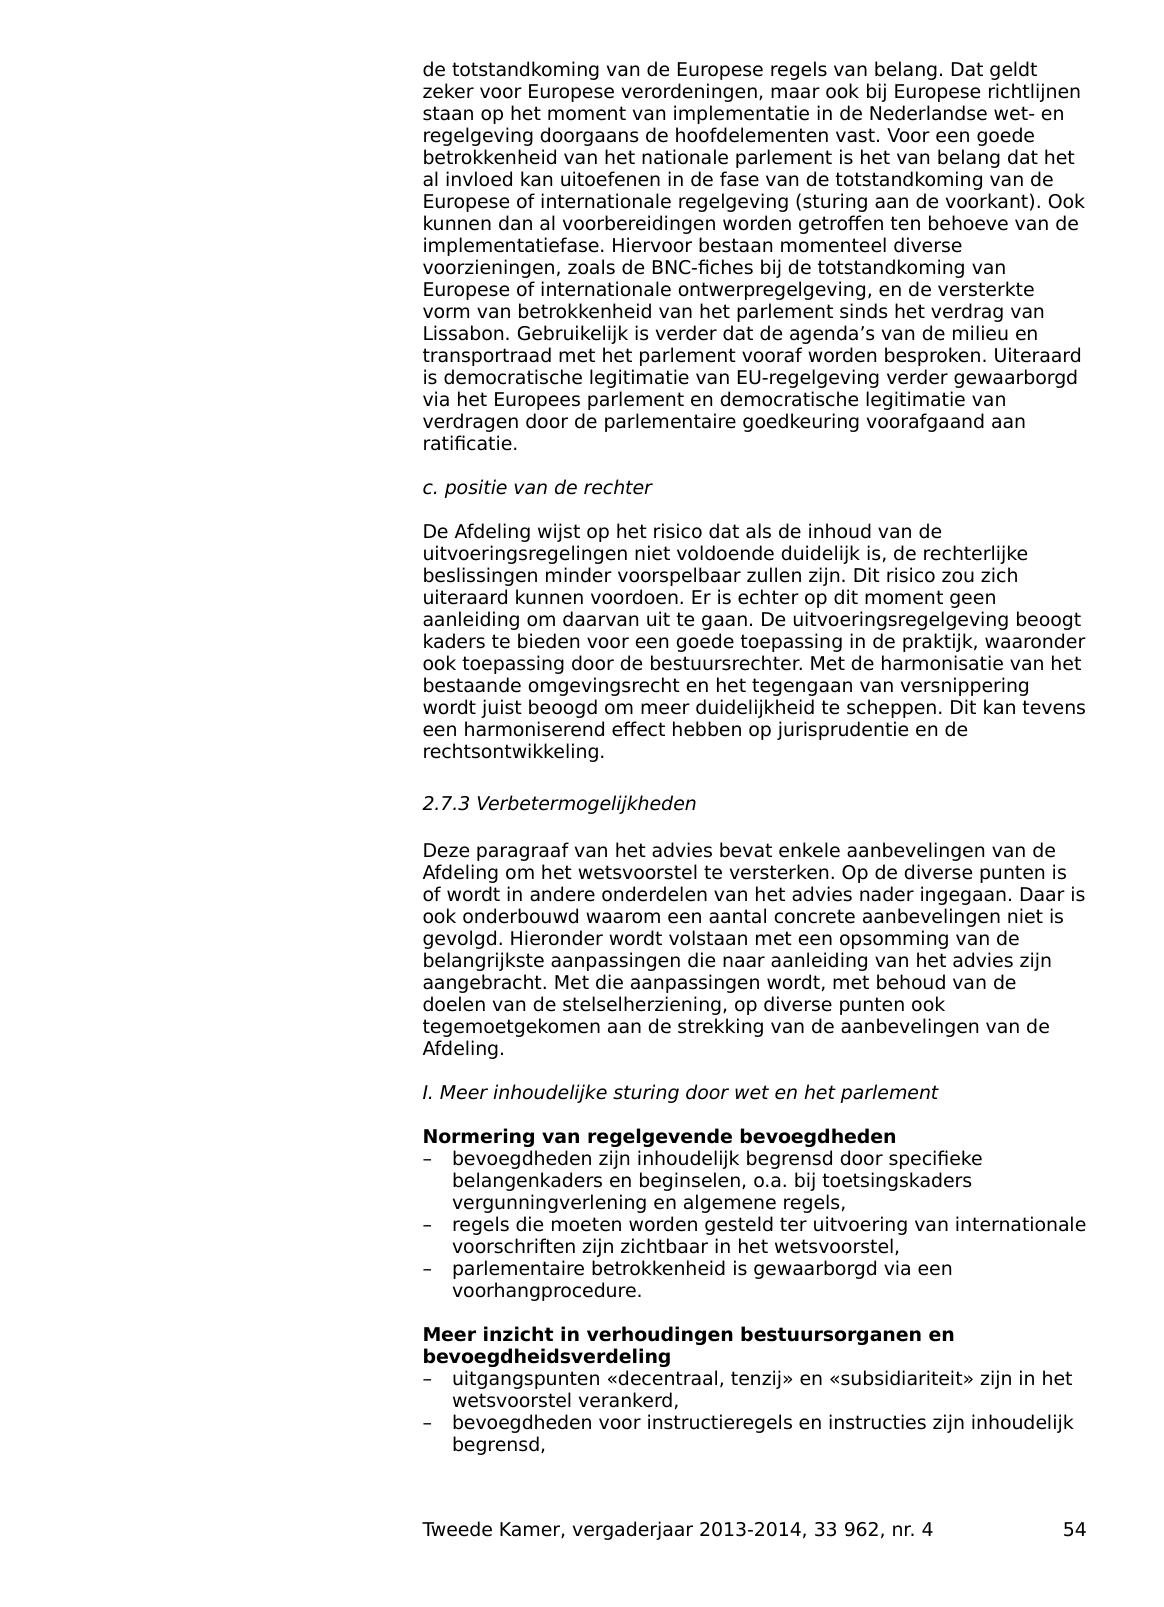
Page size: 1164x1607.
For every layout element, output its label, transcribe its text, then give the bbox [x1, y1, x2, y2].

text – uitgangspunten «decentraal, tenzij» en «subsidiariteit» zijn in het wetsvoorstel verankerd, [422, 1368, 1087, 1412]
text – parlementaire betrokkenheid is gewaarborgd via een voorhangprocedure. [422, 1258, 1087, 1302]
subtitle Normering van regelgevende bevoegdheden [422, 1126, 1087, 1148]
text Deze paragraaf van het advies bevat enkele aanbevelingen van de Afdeling om het wetsvoorstel te versterken. Op de diverse punten is of wordt in andere onderdelen van het advies nader ingegaan. Daar is ook onderbouwd waarom een aantal concrete aanbevelingen niet is gevolgd. Hieronder wordt volstaan met een opsomming van de belangrijkste aanpassingen die naar aanleiding van het advies zijn aangebracht. Met die aanpassingen wordt, met behoud van de doelen van de stelselherziening, op diverse punten ook tegemoetgekomen aan de strekking van de aanbevelingen van de Afdeling. [422, 840, 1087, 1059]
subtitle 2.7.3 Verbetermogelijkheden [422, 793, 1087, 815]
subtitle I. Meer inhoudelijke sturing door wet en het parlement [422, 1082, 1087, 1104]
text de totstandkoming van de Europese regels van belang. Dat geldt zeker voor Europese verordeningen, maar ook bij Europese richtlijnen staan op het moment van implementatie in de Nederlandse wet- en regelgeving doorgaans de hoofdelementen vast. Voor een goede betrokkenheid van het nationale parlement is het van belang dat het al invloed kan uitoefenen in de fase van de totstandkoming van de Europese of internationale regelgeving (sturing aan de voorkant). Ook kunnen dan al voorbereidingen worden getroffen ten behoeve van de implementatiefase. Hiervoor bestaan momenteel diverse voorzieningen, zoals de BNC-fiches bij de totstandkoming van Europese of internationale ontwerpregelgeving, en de versterkte vorm van betrokkenheid van het parlement sinds het verdrag van Lissabon. Gebruikelijk is verder dat de agenda’s van de milieu en transportraad met het parlement vooraf worden besproken. Uiteraard is democratische legitimatie van EU-regelgeving verder gewaarborgd via het Europees parlement en democratische legitimatie van verdragen door de parlementaire goedkeuring voorafgaand aan ratificatie. [422, 59, 1087, 455]
text – regels die moeten worden gesteld ter uitvoering van internationale voorschriften zijn zichtbaar in het wetsvoorstel, [422, 1214, 1087, 1258]
subtitle c. positie van de rechter [422, 477, 1087, 499]
text De Afdeling wijst op het risico dat als de inhoud van de uitvoeringsregelingen niet voldoende duidelijk is, de rechterlijke beslissingen minder voorspelbaar zullen zijn. Dit risico zou zich uiteraard kunnen voordoen. Er is echter op dit moment geen aanleiding om daarvan uit te gaan. De uitvoeringsregelgeving beoogt kaders te bieden voor een goede toepassing in de praktijk, waaronder ook toepassing door de bestuursrechter. Met de harmonisatie van het bestaande omgevingsrecht en het tegengaan van versnippering wordt juist beoogd om meer duidelijkheid te scheppen. Dit kan tevens een harmoniserend effect hebben op jurisprudentie en de rechtsontwikkeling. [422, 521, 1087, 763]
text – bevoegdheden voor instructieregels en instructies zijn inhoudelijk begrensd, [422, 1412, 1087, 1456]
subtitle Meer inzicht in verhoudingen bestuursorganen en bevoegdheidsverdeling [422, 1324, 1087, 1368]
text – bevoegdheden zijn inhoudelijk begrensd door specifieke belangenkaders en beginselen, o.a. bij toetsingskaders vergunningverlening en algemene regels, [422, 1148, 1087, 1214]
